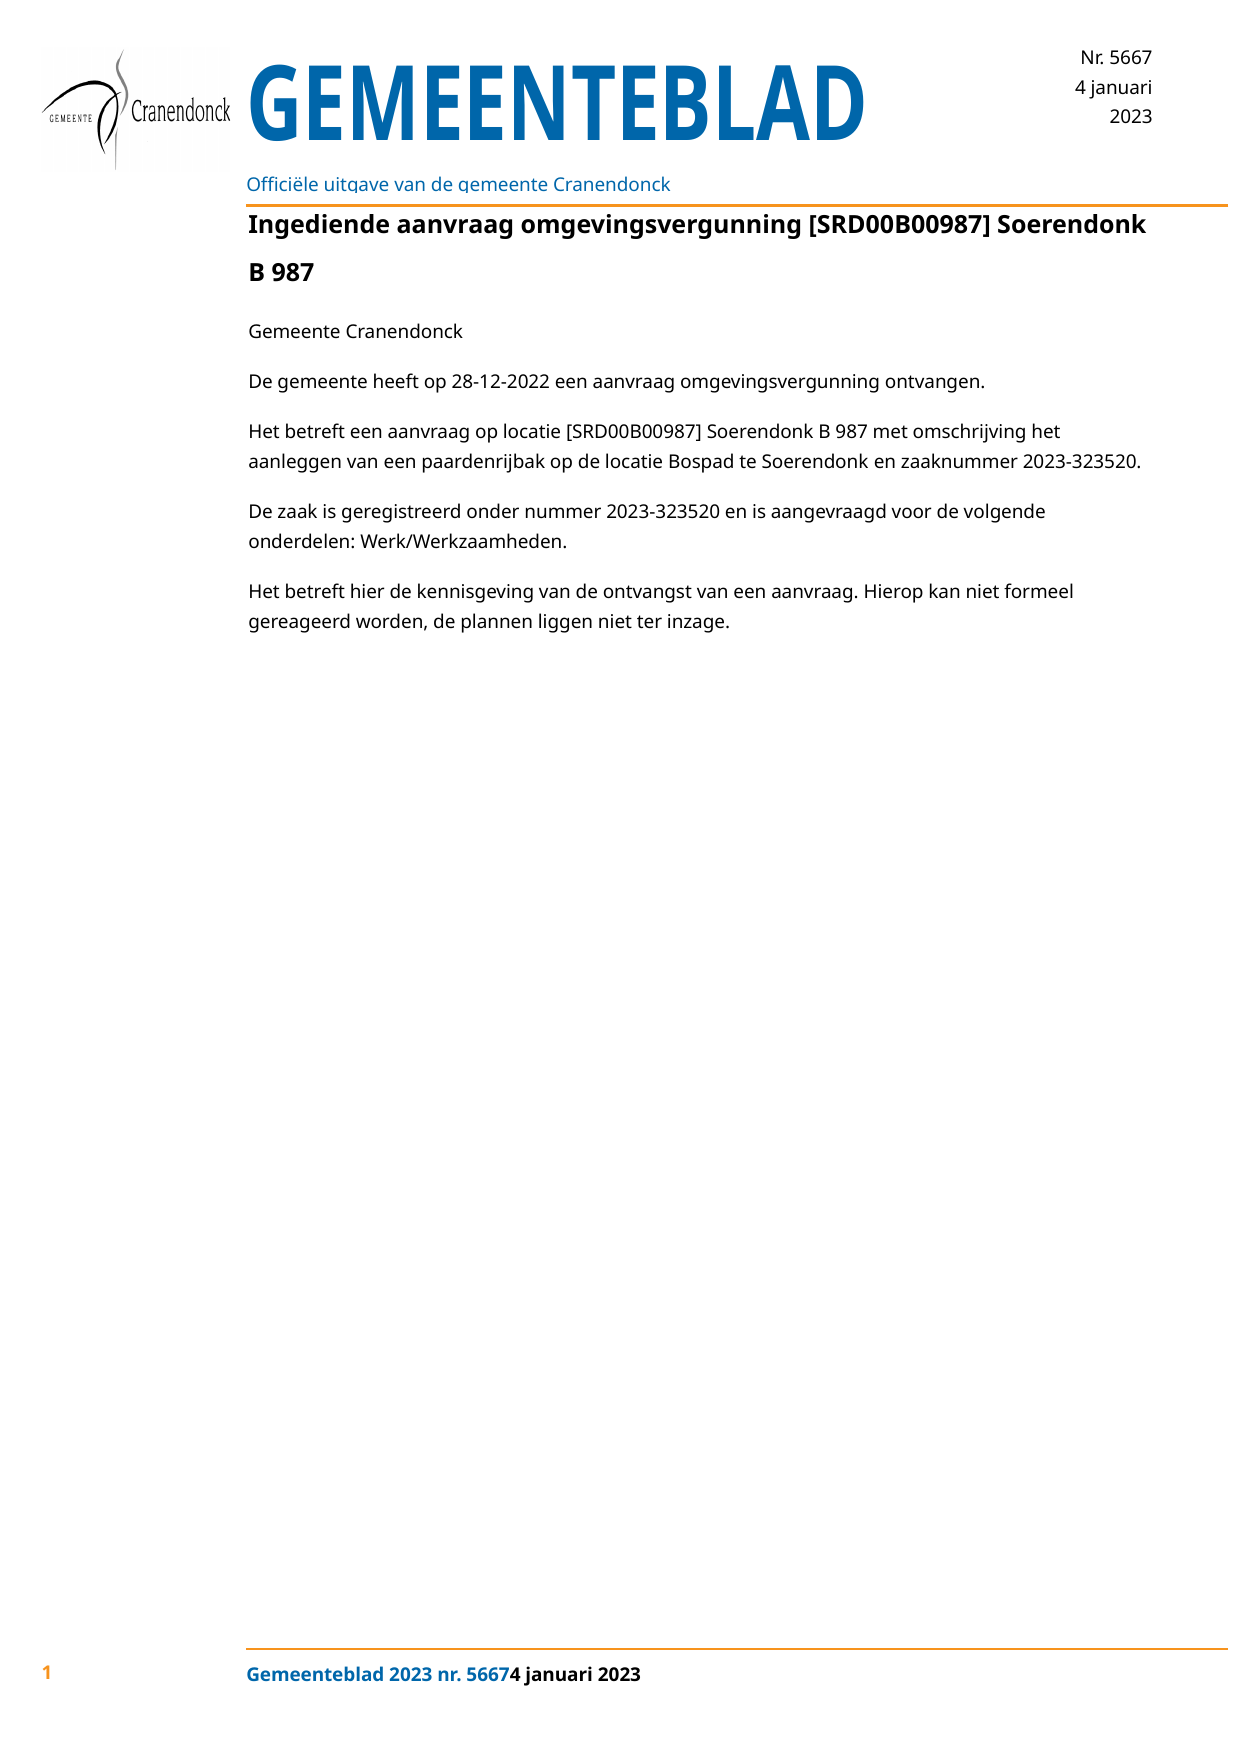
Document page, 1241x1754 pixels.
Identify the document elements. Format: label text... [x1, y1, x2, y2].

text Het betreft hier de kennisgeving van de ontvangst van een aanvraag. Hierop kan niet formeel gereageerd worden, de plannen liggen niet ter inzage. [248, 579, 1152, 634]
text De gemeente heeft op 28-12-2022 een aanvraag omgevingsvergunning ontvangen. [248, 368, 1152, 394]
picture [41, 47, 231, 172]
text Gemeente Cranendonck [248, 318, 1152, 344]
text Ingediende aanvraag omgevingsvergunning [SRD00B00987] Soerendonk B 987 [248, 207, 1152, 288]
text Het betreft een aanvraag op locatie [SRD00B00987] Soerendonk B 987 met omschrijving het aanleggen van een paardenrijbak op de locatie Bospad te Soerendonk en zaaknummer 2023-323520. [248, 419, 1152, 474]
text De zaak is geregistreerd onder nummer 2023-323520 en is aangevraagd voor de volgende onderdelen: Werk/Werkzaamheden. [248, 499, 1152, 554]
